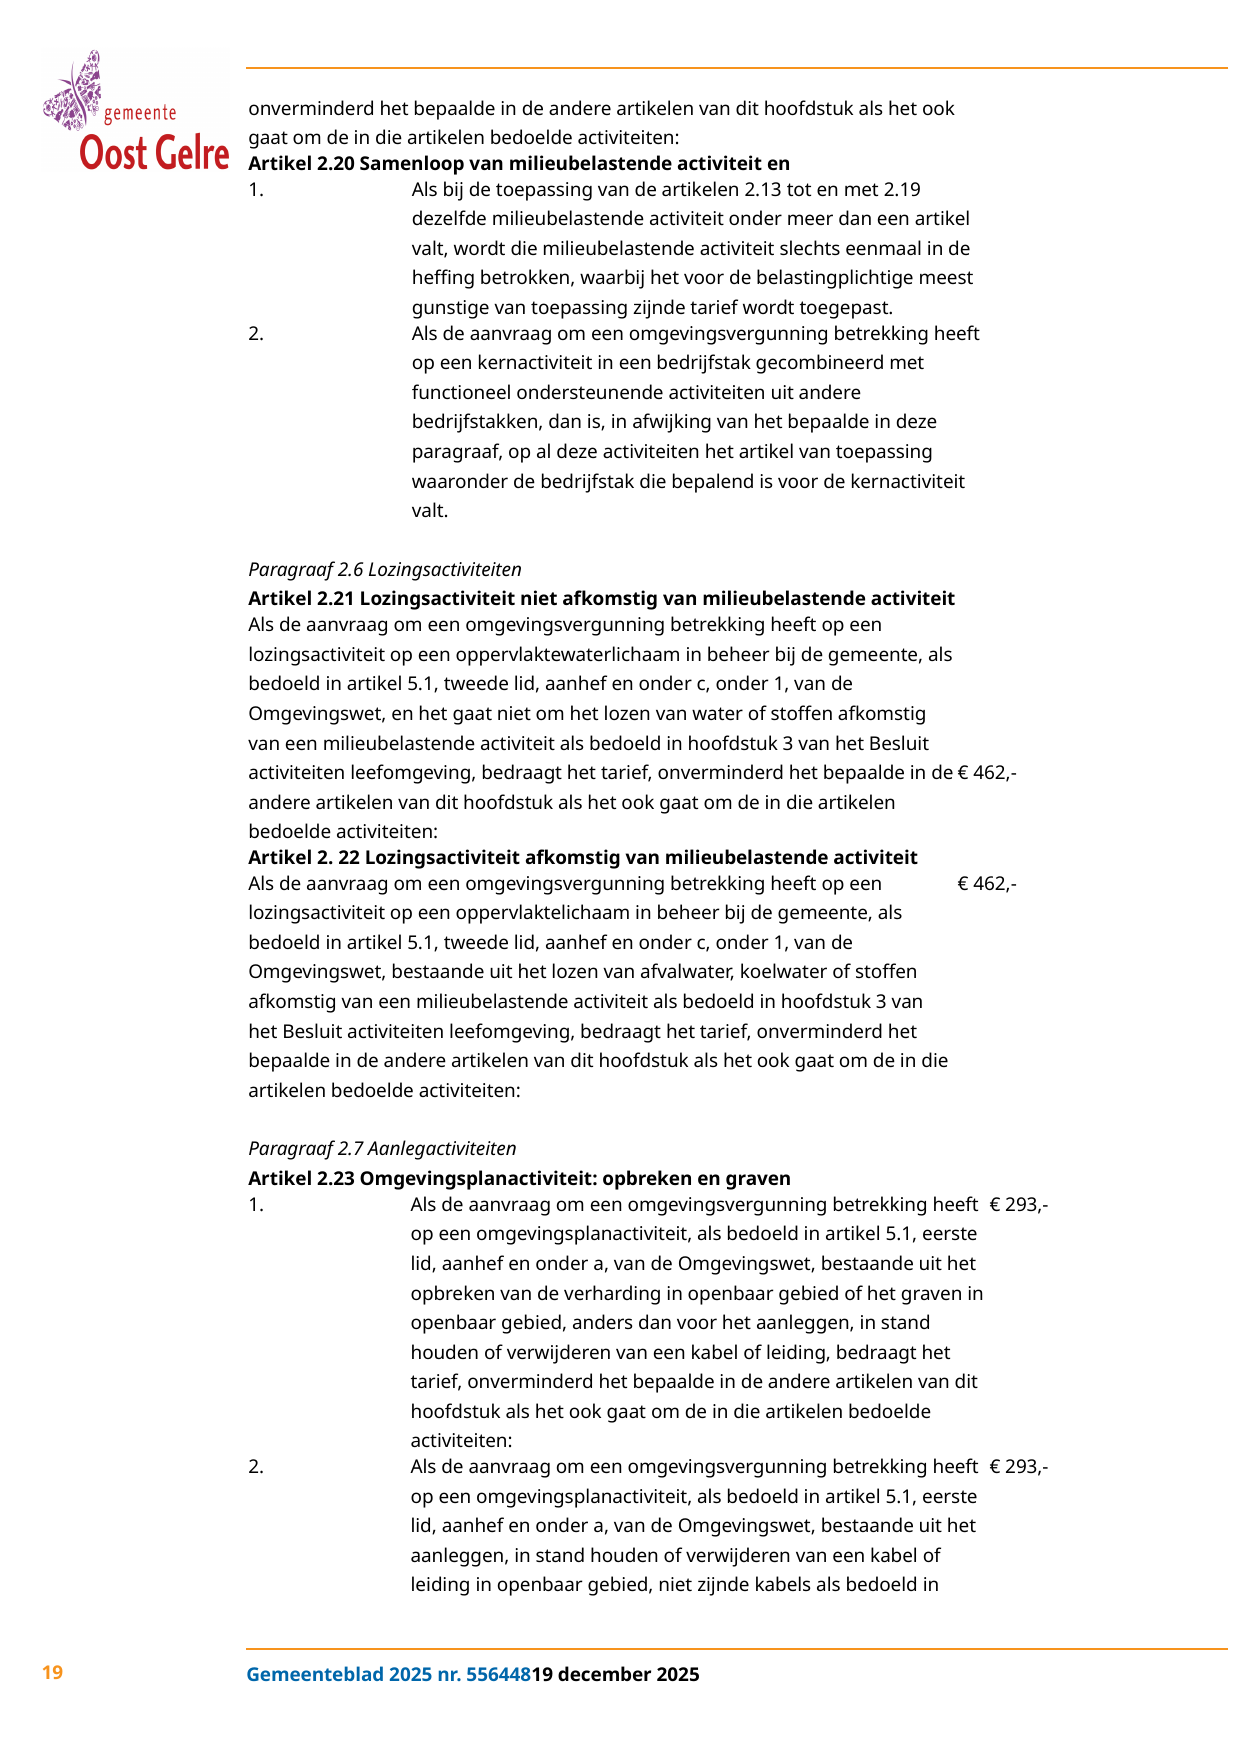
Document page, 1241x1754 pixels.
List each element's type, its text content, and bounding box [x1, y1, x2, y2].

picture [41, 47, 231, 172]
table_cell onverminderd het bepaalde in de andere artikelen van dit hoofdstuk als het ook gaat om de in die artikelen bedoelde activiteiten: [248, 95, 988, 150]
table_header Artikel 2.21 Lozingsactiviteit niet afkomstig van milieubelastende activiteit [248, 586, 957, 611]
table_cell [988, 95, 1152, 150]
table_header [958, 586, 1152, 611]
table_cell 2. [248, 320, 412, 523]
text Paragraaf 2.6 Lozingsactiviteiten [248, 556, 1152, 582]
text Paragraaf 2.7 Aanlegactiviteiten [248, 1136, 1152, 1161]
table_cell [958, 844, 1152, 870]
table_cell [988, 320, 1152, 523]
table_cell 1. [248, 1191, 410, 1453]
table_cell Artikel 2.20 Samenloop van milieubelastende activiteit en [248, 150, 988, 176]
table_cell 2. [248, 1453, 410, 1597]
table_cell Artikel 2. 22 Lozingsactiviteit afkomstig van milieubelastende activiteit [248, 844, 957, 870]
table_cell [988, 176, 1152, 320]
table_cell Als de aanvraag om een omgevingsvergunning betrekking heeft op een lozingsactiviteit op een oppervlaktewaterlichaam in beheer bij de gemeente, als bedoeld in artikel 5.1, tweede lid, aanhef en onder c, onder 1, van de Omgevingswet, en het gaat niet om het lozen van water of stoffen afkomstig van een milieubelastende activiteit als bedoeld in hoofdstuk 3 van het Besluit activiteiten leefomgeving, bedraagt het tarief, onverminderd het bepaalde in de andere artikelen van dit hoofdstuk als het ook gaat om de in die artikelen bedoelde activiteiten: [248, 611, 957, 844]
table_cell € 462,- [958, 870, 1152, 1103]
table_cell € 293,- [989, 1453, 1152, 1597]
table_header Artikel 2.23 Omgevingsplanactiviteit: opbreken en graven [248, 1165, 989, 1191]
table_header [989, 1165, 1152, 1191]
table_cell Als de aanvraag om een omgevingsvergunning betrekking heeft op een omgevingsplanactiviteit, als bedoeld in artikel 5.1, eerste lid, aanhef en onder a, van de Omgevingswet, bestaande uit het opbreken van de verharding in openbaar gebied of het graven in openbaar gebied, anders dan voor het aanleggen, in stand houden of verwijderen van een kabel of leiding, bedraagt het tarief, onverminderd het bepaalde in de andere artikelen van dit hoofdstuk als het ook gaat om de in die artikelen bedoelde activiteiten: [410, 1191, 989, 1453]
table_cell Als de aanvraag om een omgevingsvergunning betrekking heeft op een kernactiviteit in een bedrijfstak gecombineerd met functioneel ondersteunende activiteiten uit andere bedrijfstakken, dan is, in afwijking van het bepaalde in deze paragraaf, op al deze activiteiten het artikel van toepassing waaronder de bedrijfstak die bepalend is voor de kernactiviteit valt. [412, 320, 988, 523]
table_cell Als de aanvraag om een omgevingsvergunning betrekking heeft op een omgevingsplanactiviteit, als bedoeld in artikel 5.1, eerste lid, aanhef en onder a, van de Omgevingswet, bestaande uit het aanleggen, in stand houden of verwijderen van een kabel of leiding in openbaar gebied, niet zijnde kabels als bedoeld in [410, 1453, 989, 1597]
table_cell [988, 150, 1152, 176]
table_cell Als bij de toepassing van de artikelen 2.13 tot en met 2.19 dezelfde milieubelastende activiteit onder meer dan een artikel valt, wordt die milieubelastende activiteit slechts eenmaal in de heffing betrokken, waarbij het voor de belastingplichtige meest gunstige van toepassing zijnde tarief wordt toegepast. [412, 176, 988, 320]
table_cell € 293,- [989, 1191, 1152, 1453]
table_cell € 462,- [958, 611, 1152, 844]
table_cell 1. [248, 176, 412, 320]
table_cell Als de aanvraag om een omgevingsvergunning betrekking heeft op een lozingsactiviteit op een oppervlaktelichaam in beheer bij de gemeente, als bedoeld in artikel 5.1, tweede lid, aanhef en onder c, onder 1, van de Omgevingswet, bestaande uit het lozen van afvalwater, koelwater of stoffen afkomstig van een milieubelastende activiteit als bedoeld in hoofdstuk 3 van het Besluit activiteiten leefomgeving, bedraagt het tarief, onverminderd het bepaalde in de andere artikelen van dit hoofdstuk als het ook gaat om de in die artikelen bedoelde activiteiten: [248, 870, 957, 1103]
